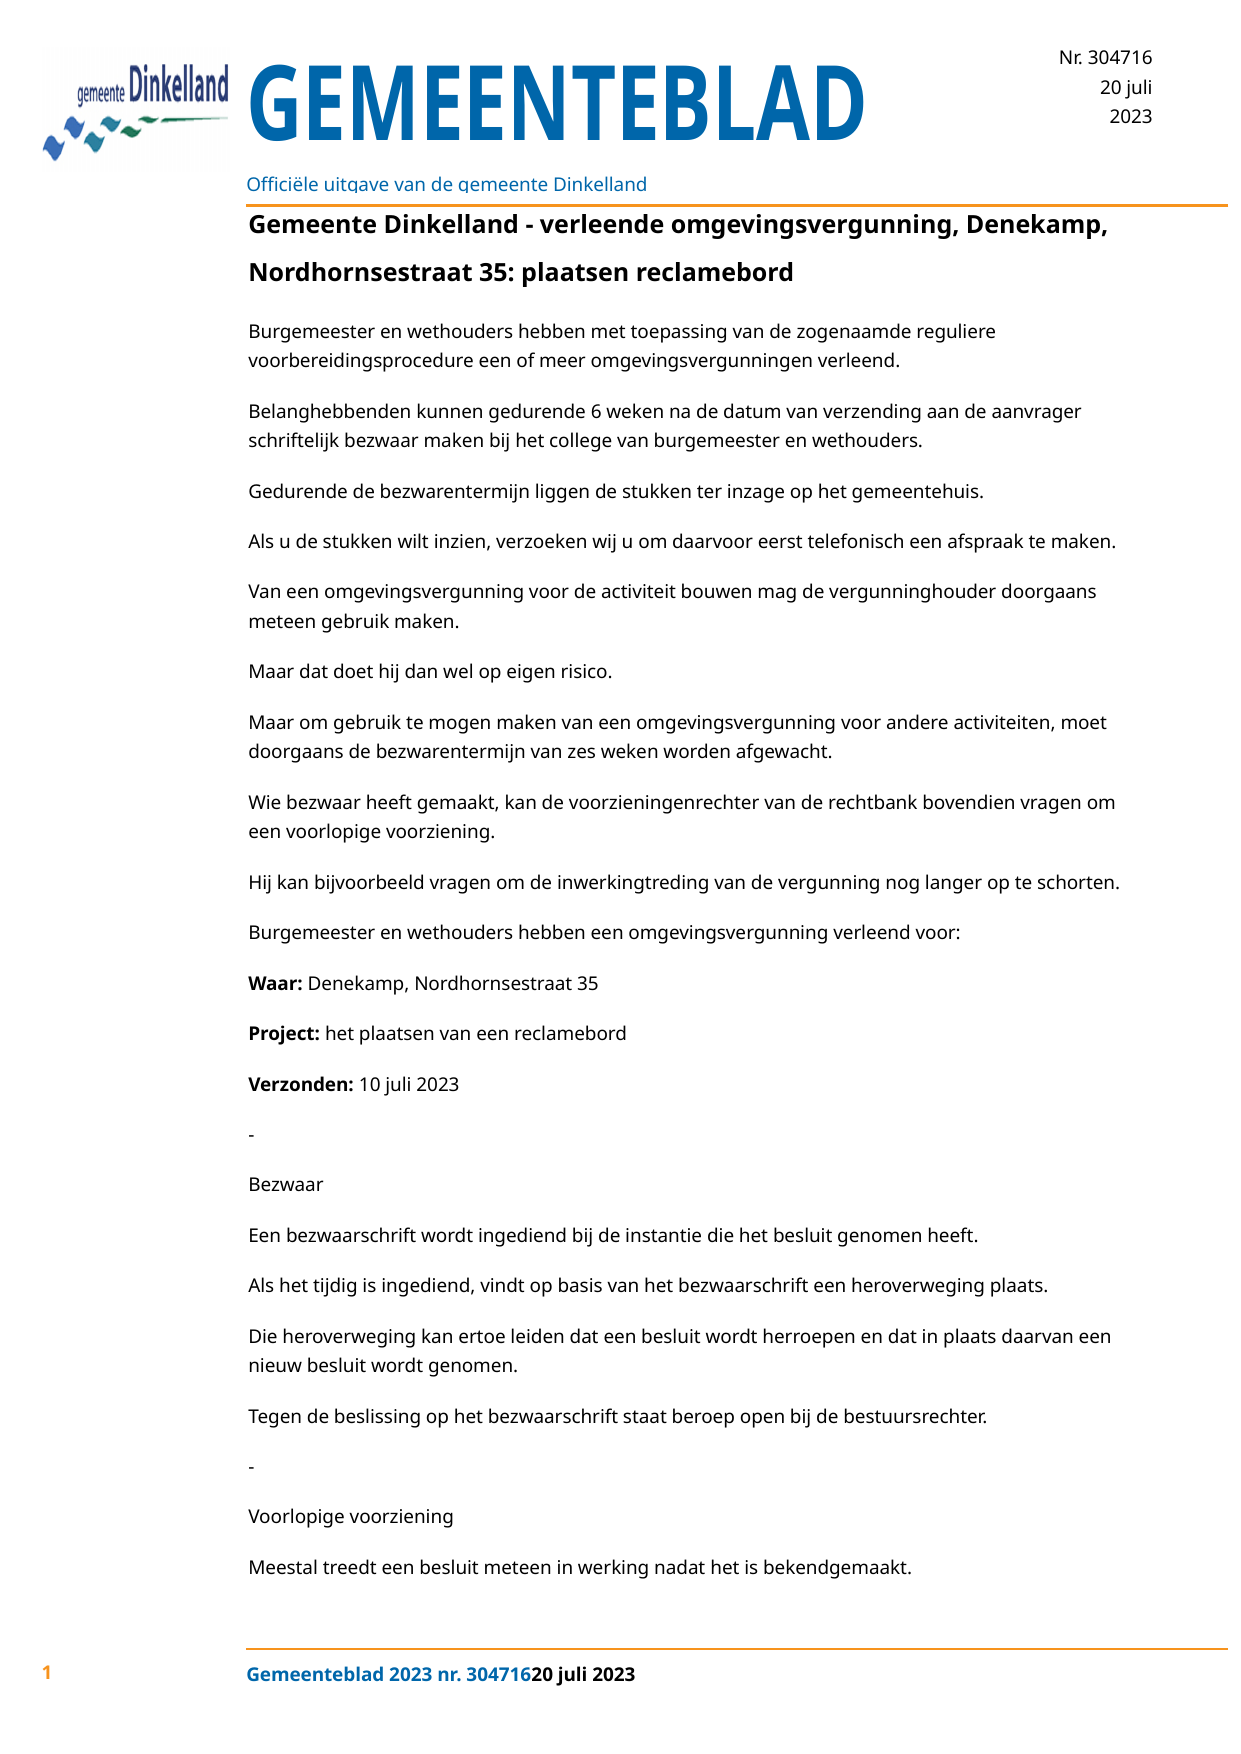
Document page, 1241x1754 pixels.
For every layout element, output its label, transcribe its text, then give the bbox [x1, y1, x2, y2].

text Als het tijdig is ingediend, vindt op basis van het bezwaarschrift een heroverweging plaats. [248, 1272, 1152, 1298]
text - [248, 1453, 1152, 1479]
text Een bezwaarschrift wordt ingediend bij de instantie die het besluit genomen heeft. [248, 1222, 1152, 1248]
text Verzonden: 10 juli 2023 [248, 1071, 1152, 1097]
text Maar om gebruik te mogen maken van een omgevingsvergunning voor andere activiteiten, moet doorgaans de bezwarentermijn van zes weken worden afgewacht. [248, 709, 1152, 764]
text Bezwaar [248, 1172, 1152, 1197]
text Gemeente Dinkelland - verleende omgevingsvergunning, Denekamp, Nordhornsestraat 35: plaatsen reclamebord [248, 207, 1152, 288]
text Als u de stukken wilt inzien, verzoeken wij u om daarvoor eerst telefonisch een afspraak te maken. [248, 528, 1152, 554]
text Van een omgevingsvergunning voor de activiteit bouwen mag de vergunninghouder doorgaans meteen gebruik maken. [248, 579, 1152, 634]
text Burgemeester en wethouders hebben een omgevingsvergunning verleend voor: [248, 919, 1152, 945]
text Belanghebbenden kunnen gedurende 6 weken na de datum van verzending aan de aanvrager schriftelijk bezwaar maken bij het college van burgemeester en wethouders. [248, 398, 1152, 453]
picture [41, 47, 231, 172]
text Hij kan bijvoorbeeld vragen om de inwerkingtreding van de vergunning nog langer op te schorten. [248, 869, 1152, 895]
text Waar: Denekamp, Nordhornsestraat 35 [248, 970, 1152, 996]
text Wie bezwaar heeft gemaakt, kan de voorzieningenrechter van de rechtbank bovendien vragen om een voorlopige voorziening. [248, 789, 1152, 844]
text Meestal treedt een besluit meteen in werking nadat het is bekendgemaakt. [248, 1554, 1152, 1580]
text Voorlopige voorziening [248, 1504, 1152, 1529]
text Burgemeester en wethouders hebben met toepassing van de zogenaamde reguliere voorbereidingsprocedure een of meer omgevingsvergunningen verleend. [248, 318, 1152, 373]
text - [248, 1121, 1152, 1147]
text Gedurende de bezwarentermijn liggen de stukken ter inzage op het gemeentehuis. [248, 478, 1152, 504]
text Project: het plaatsen van een reclamebord [248, 1020, 1152, 1046]
text Maar dat doet hij dan wel op eigen risico. [248, 659, 1152, 684]
text Tegen de beslissing op het bezwaarschrift staat beroep open bij de bestuursrechter. [248, 1403, 1152, 1429]
text Die heroverweging kan ertoe leiden dat een besluit wordt herroepen en dat in plaats daarvan een nieuw besluit wordt genomen. [248, 1323, 1152, 1378]
